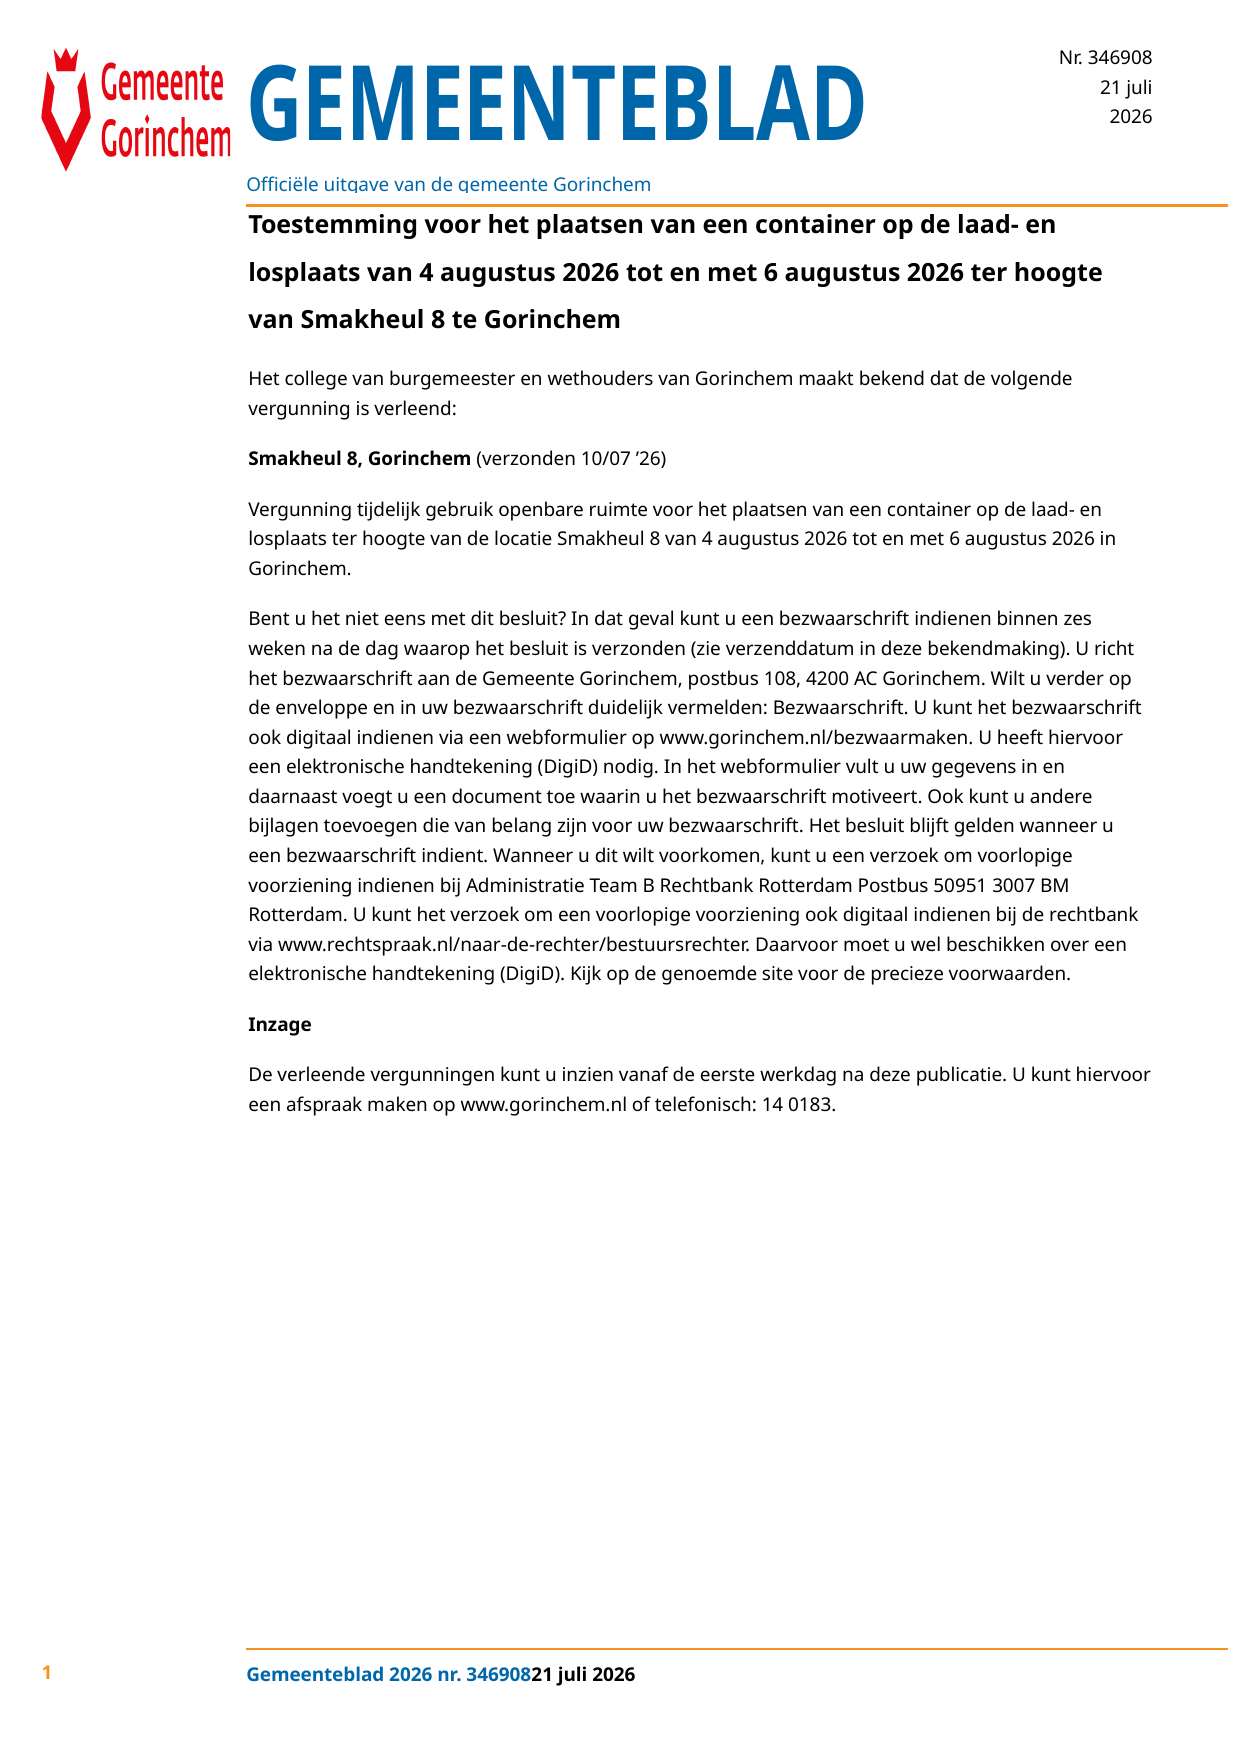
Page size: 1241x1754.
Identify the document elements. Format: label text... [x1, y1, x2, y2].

text Smakheul 8, Gorinchem (verzonden 10/07 ’26) [248, 446, 1152, 471]
text Bent u het niet eens met dit besluit? In dat geval kunt u een bezwaarschrift indienen binnen zes weken na de dag waarop het besluit is verzonden (zie verzenddatum in deze bekendmaking). U richt het bezwaarschrift aan de Gemeente Gorinchem, postbus 108, 4200 AC Gorinchem. Wilt u verder op de enveloppe en in uw bezwaarschrift duidelijk vermelden: Bezwaarschrift. U kunt het bezwaarschrift ook digitaal indienen via een webformulier op www.gorinchem.nl/bezwaarmaken. U heeft hiervoor een elektronische handtekening (DigiD) nodig. In het webformulier vult u uw gegevens in en daarnaast voegt u een document toe waarin u het bezwaarschrift motiveert. Ook kunt u andere bijlagen toevoegen die van belang zijn voor uw bezwaarschrift. Het besluit blijft gelden wanneer u een bezwaarschrift indient. Wanneer u dit wilt voorkomen, kunt u een verzoek om voorlopige voorziening indienen bij Administratie Team B Rechtbank Rotterdam Postbus 50951 3007 BM Rotterdam. U kunt het verzoek om een voorlopige voorziening ook digitaal indienen bij de rechtbank via www.rechtspraak.nl/naar-de-rechter/bestuursrechter. Daarvoor moet u wel beschikken over een elektronische handtekening (DigiD). Kijk op de genoemde site voor de precieze voorwaarden. [248, 606, 1152, 986]
text Vergunning tijdelijk gebruik openbare ruimte voor het plaatsen van een container op de laad- en losplaats ter hoogte van de locatie Smakheul 8 van 4 augustus 2026 tot en met 6 augustus 2026 in Gorinchem. [248, 496, 1152, 581]
text De verleende vergunningen kunt u inzien vanaf de eerste werkdag na deze publicatie. U kunt hiervoor een afspraak maken op www.gorinchem.nl of telefonisch: 14 0183. [248, 1061, 1152, 1117]
text Toestemming voor het plaatsen van een container op de laad- en losplaats van 4 augustus 2026 tot en met 6 augustus 2026 ter hoogte van Smakheul 8 te Gorinchem [248, 207, 1152, 336]
text Het college van burgemeester en wethouders van Gorinchem maakt bekend dat de volgende vergunning is verleend: [248, 366, 1152, 421]
text Inzage [248, 1011, 1152, 1037]
picture [41, 47, 231, 172]
